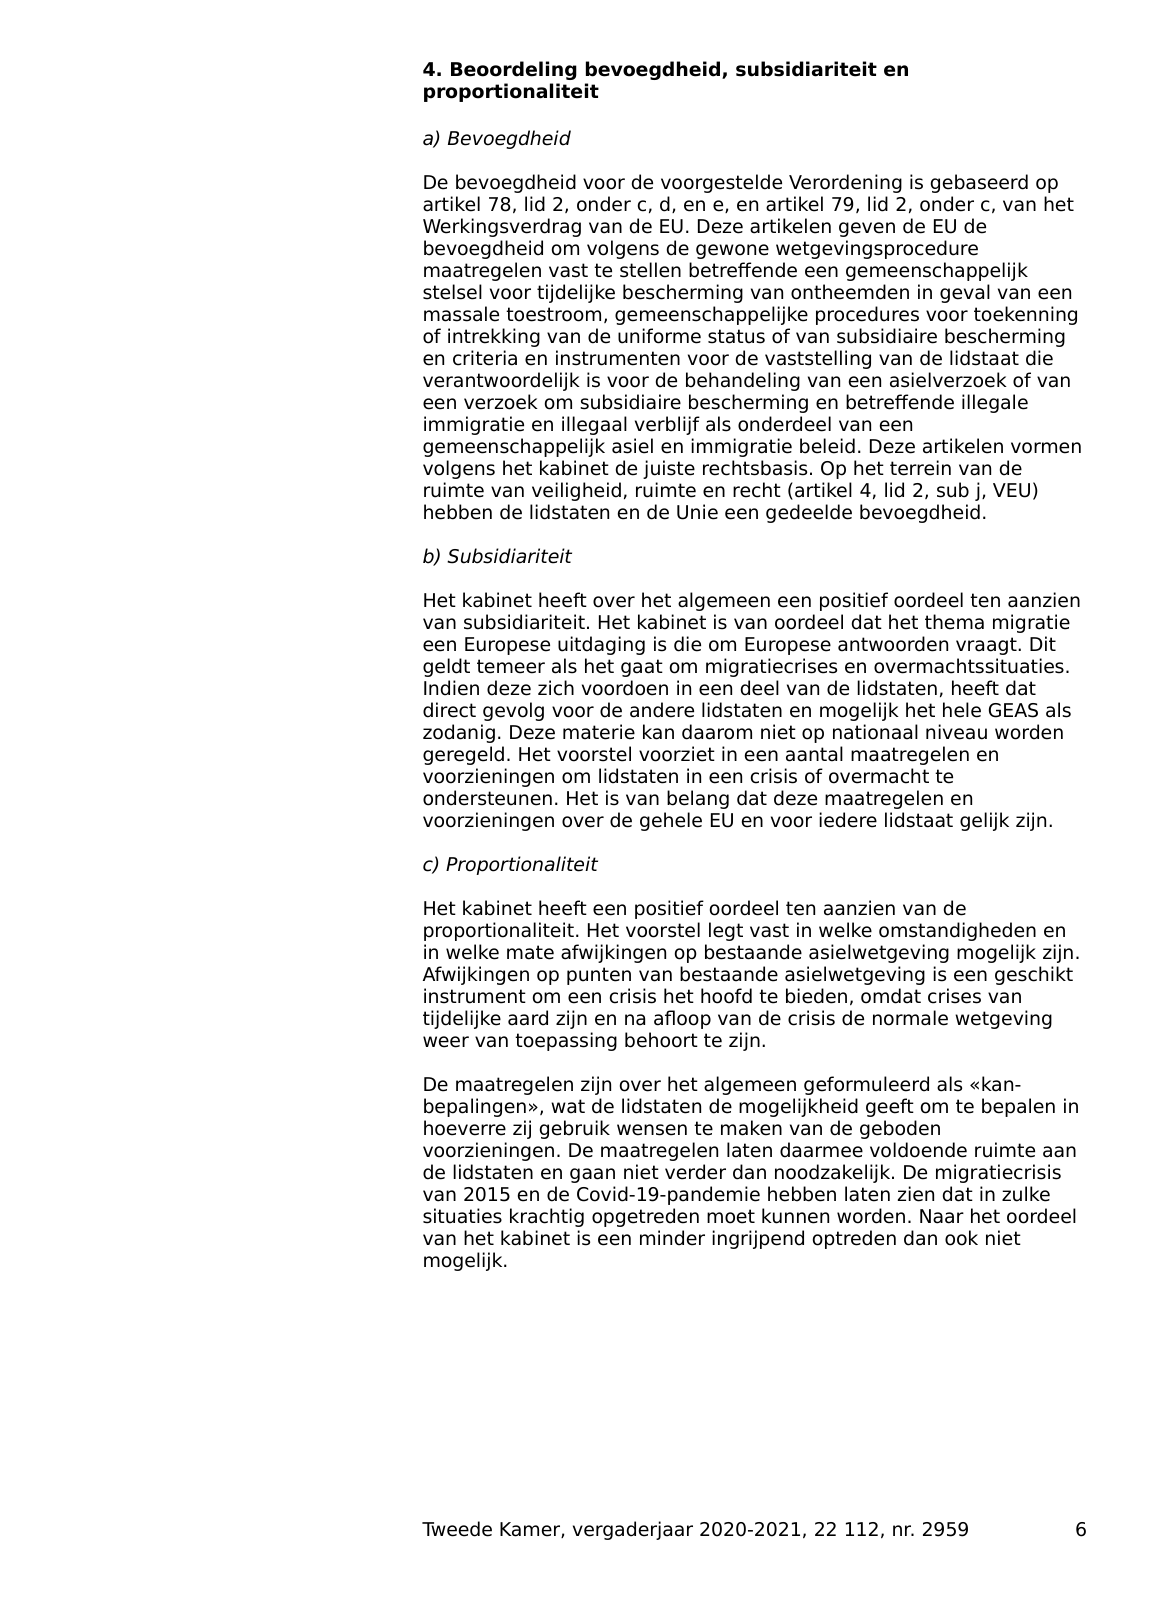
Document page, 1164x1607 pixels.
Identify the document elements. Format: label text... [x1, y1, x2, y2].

text De bevoegdheid voor de voorgestelde Verordening is gebaseerd op artikel 78, lid 2, onder c, d, en e, en artikel 79, lid 2, onder c, van het Werkingsverdrag van de EU. Deze artikelen geven de EU de bevoegdheid om volgens de gewone wetgevingsprocedure maatregelen vast te stellen betreffende een gemeenschappelijk stelsel voor tijdelijke bescherming van ontheemden in geval van een massale toestroom, gemeenschappelijke procedures voor toekenning of intrekking van de uniforme status of van subsidiaire bescherming en criteria en instrumenten voor de vaststelling van de lidstaat die verantwoordelijk is voor de behandeling van een asielverzoek of van een verzoek om subsidiaire bescherming en betreffende illegale immigratie en illegaal verblijf als onderdeel van een gemeenschappelijk asiel en immigratie beleid. Deze artikelen vormen volgens het kabinet de juiste rechtsbasis. Op het terrein van de ruimte van veiligheid, ruimte en recht (artikel 4, lid 2, sub j, VEU) hebben de lidstaten en de Unie een gedeelde bevoegdheid. [422, 172, 1087, 524]
subtitle 4. Beoordeling bevoegdheid, subsidiariteit en proportionaliteit [422, 59, 1087, 103]
subtitle c) Proportionaliteit [422, 854, 1087, 876]
text De maatregelen zijn over het algemeen geformuleerd als «kan-bepalingen», wat de lidstaten de mogelijkheid geeft om te bepalen in hoeverre zij gebruik wensen te maken van de geboden voorzieningen. De maatregelen laten daarmee voldoende ruimte aan de lidstaten en gaan niet verder dan noodzakelijk. De migratiecrisis van 2015 en de Covid-19-pandemie hebben laten zien dat in zulke situaties krachtig opgetreden moet kunnen worden. Naar het oordeel van het kabinet is een minder ingrijpend optreden dan ook niet mogelijk. [422, 1074, 1087, 1272]
text Het kabinet heeft een positief oordeel ten aanzien van de proportionaliteit. Het voorstel legt vast in welke omstandigheden en in welke mate afwijkingen op bestaande asielwetgeving mogelijk zijn. Afwijkingen op punten van bestaande asielwetgeving is een geschikt instrument om een crisis het hoofd te bieden, omdat crises van tijdelijke aard zijn en na afloop van de crisis de normale wetgeving weer van toepassing behoort te zijn. [422, 898, 1087, 1052]
text Het kabinet heeft over het algemeen een positief oordeel ten aanzien van subsidiariteit. Het kabinet is van oordeel dat het thema migratie een Europese uitdaging is die om Europese antwoorden vraagt. Dit geldt temeer als het gaat om migratiecrises en overmachtssituaties. Indien deze zich voordoen in een deel van de lidstaten, heeft dat direct gevolg voor de andere lidstaten en mogelijk het hele GEAS als zodanig. Deze materie kan daarom niet op nationaal niveau worden geregeld. Het voorstel voorziet in een aantal maatregelen en voorzieningen om lidstaten in een crisis of overmacht te ondersteunen. Het is van belang dat deze maatregelen en voorzieningen over de gehele EU en voor iedere lidstaat gelijk zijn. [422, 590, 1087, 832]
subtitle b) Subsidiariteit [422, 546, 1087, 568]
subtitle a) Bevoegdheid [422, 128, 1087, 150]
